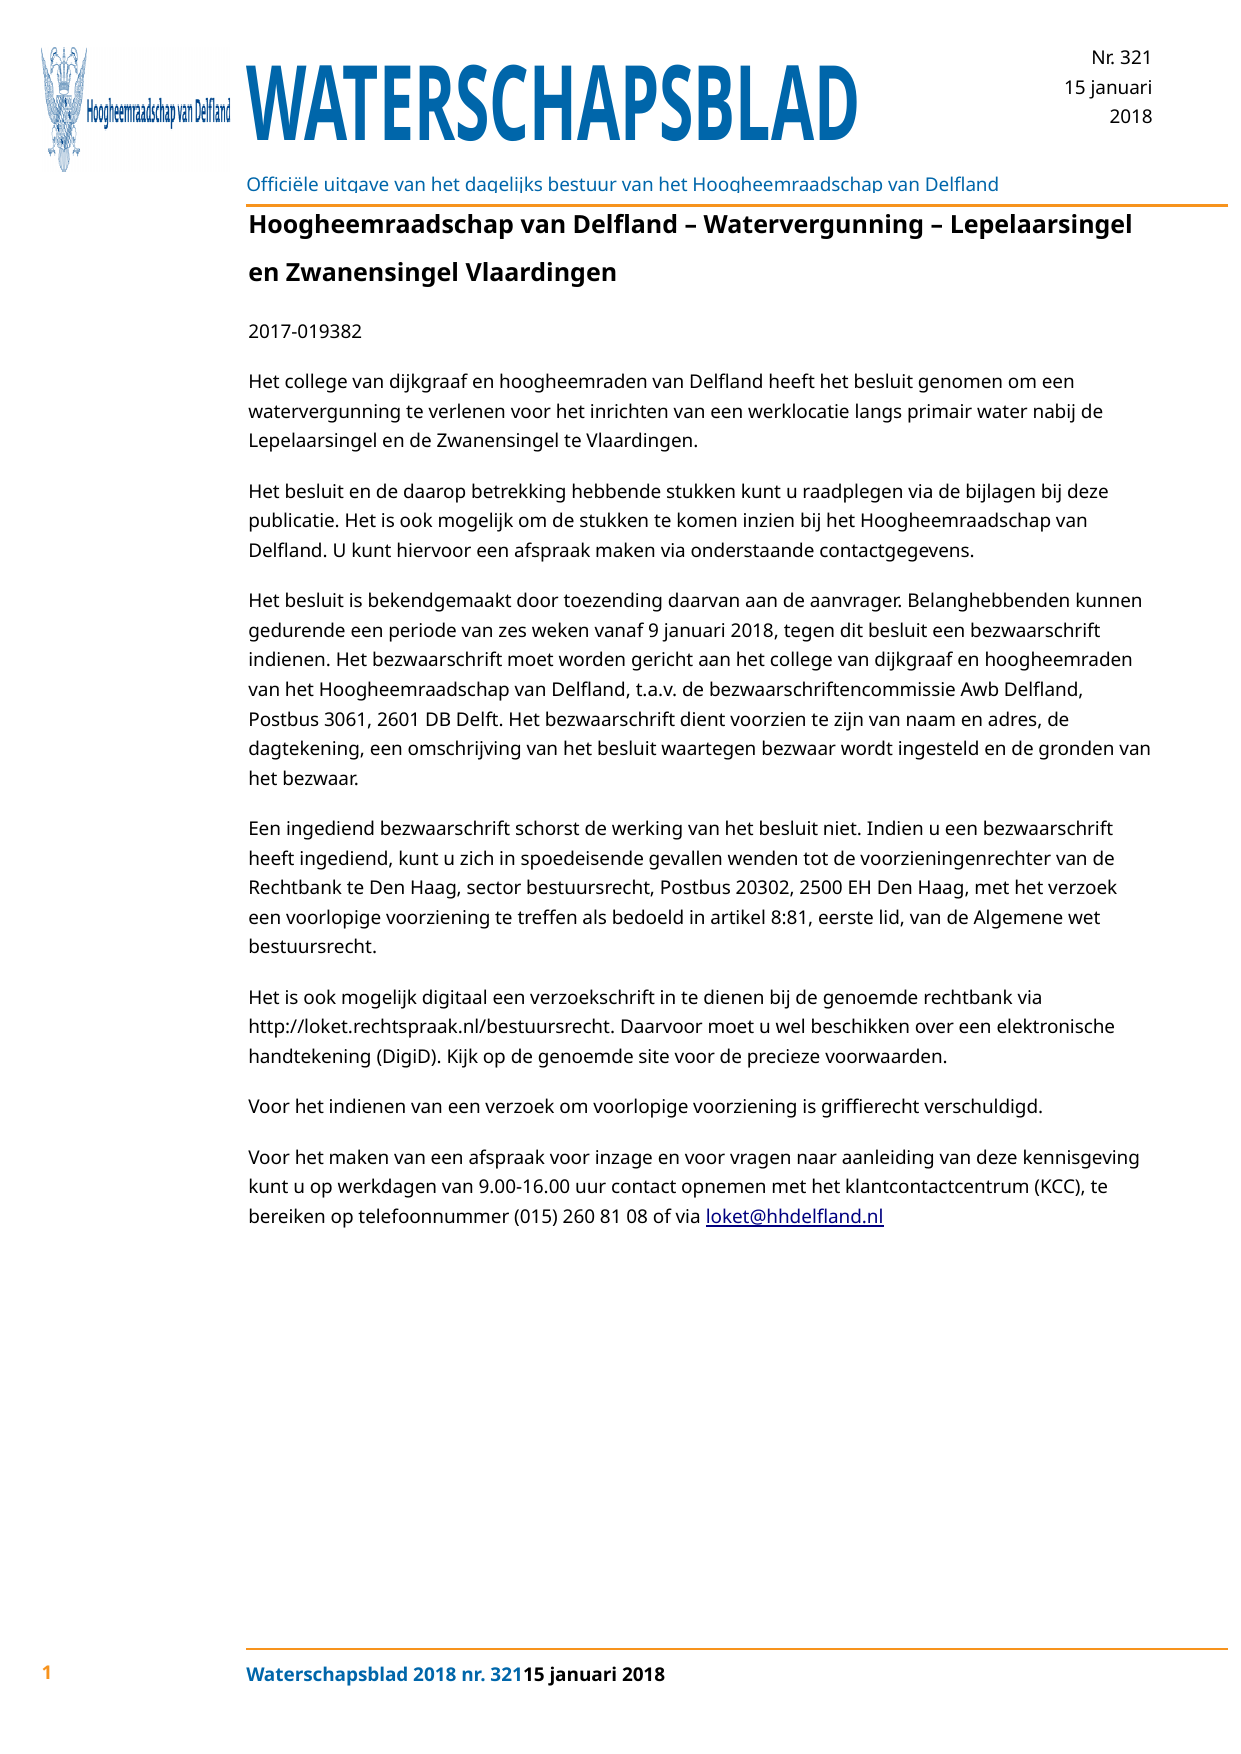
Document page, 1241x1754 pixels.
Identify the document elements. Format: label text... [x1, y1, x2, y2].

picture [41, 47, 231, 172]
text 2017-019382 [248, 318, 1152, 344]
text Voor het indienen van een verzoek om voorlopige voorziening is griffierecht verschuldigd. [248, 1094, 1152, 1119]
text Een ingediend bezwaarschrift schorst de werking van het besluit niet. Indien u een bezwaarschrift heeft ingediend, kunt u zich in spoedeisende gevallen wenden tot de voorzieningenrechter van de Rechtbank te Den Haag, sector bestuursrecht, Postbus 20302, 2500 EH Den Haag, met het verzoek een voorlopige voorziening te treffen als bedoeld in artikel 8:81, eerste lid, van de Algemene wet bestuursrecht. [248, 815, 1152, 959]
text Het is ook mogelijk digitaal een verzoekschrift in te dienen bij de genoemde rechtbank via http://loket.rechtspraak.nl/bestuursrecht. Daarvoor moet u wel beschikken over een elektronische handtekening (DigiD). Kijk op de genoemde site voor de precieze voorwaarden. [248, 984, 1152, 1069]
text Hoogheemraadschap van Delfland – Watervergunning – Lepelaarsingel en Zwanensingel Vlaardingen [248, 207, 1152, 288]
text Voor het maken van een afspraak voor inzage en voor vragen naar aanleiding van deze kennisgeving kunt u op werkdagen van 9.00-16.00 uur contact opnemen met het klantcontactcentrum (KCC), te bereiken op telefoonnummer (015) 260 81 08 of via loket@hhdelfland.nl [248, 1144, 1152, 1229]
text Het besluit is bekendgemaakt door toezending daarvan aan de aanvrager. Belanghebbenden kunnen gedurende een periode van zes weken vanaf 9 januari 2018, tegen dit besluit een bezwaarschrift indienen. Het bezwaarschrift moet worden gericht aan het college van dijkgraaf en hoogheemraden van het Hoogheemraadschap van Delfland, t.a.v. de bezwaarschriftencommissie Awb Delfland, Postbus 3061, 2601 DB Delft. Het bezwaarschrift dient voorzien te zijn van naam en adres, de dagtekening, een omschrijving van het besluit waartegen bezwaar wordt ingesteld en de gronden van het bezwaar. [248, 587, 1152, 791]
text Het besluit en de daarop betrekking hebbende stukken kunt u raadplegen via de bijlagen bij deze publicatie. Het is ook mogelijk om de stukken te komen inzien bij het Hoogheemraadschap van Delfland. U kunt hiervoor een afspraak maken via onderstaande contactgegevens. [248, 478, 1152, 563]
text Het college van dijkgraaf en hoogheemraden van Delfland heeft het besluit genomen om een watervergunning te verlenen voor het inrichten van een werklocatie langs primair water nabij de Lepelaarsingel en de Zwanensingel te Vlaardingen. [248, 368, 1152, 453]
